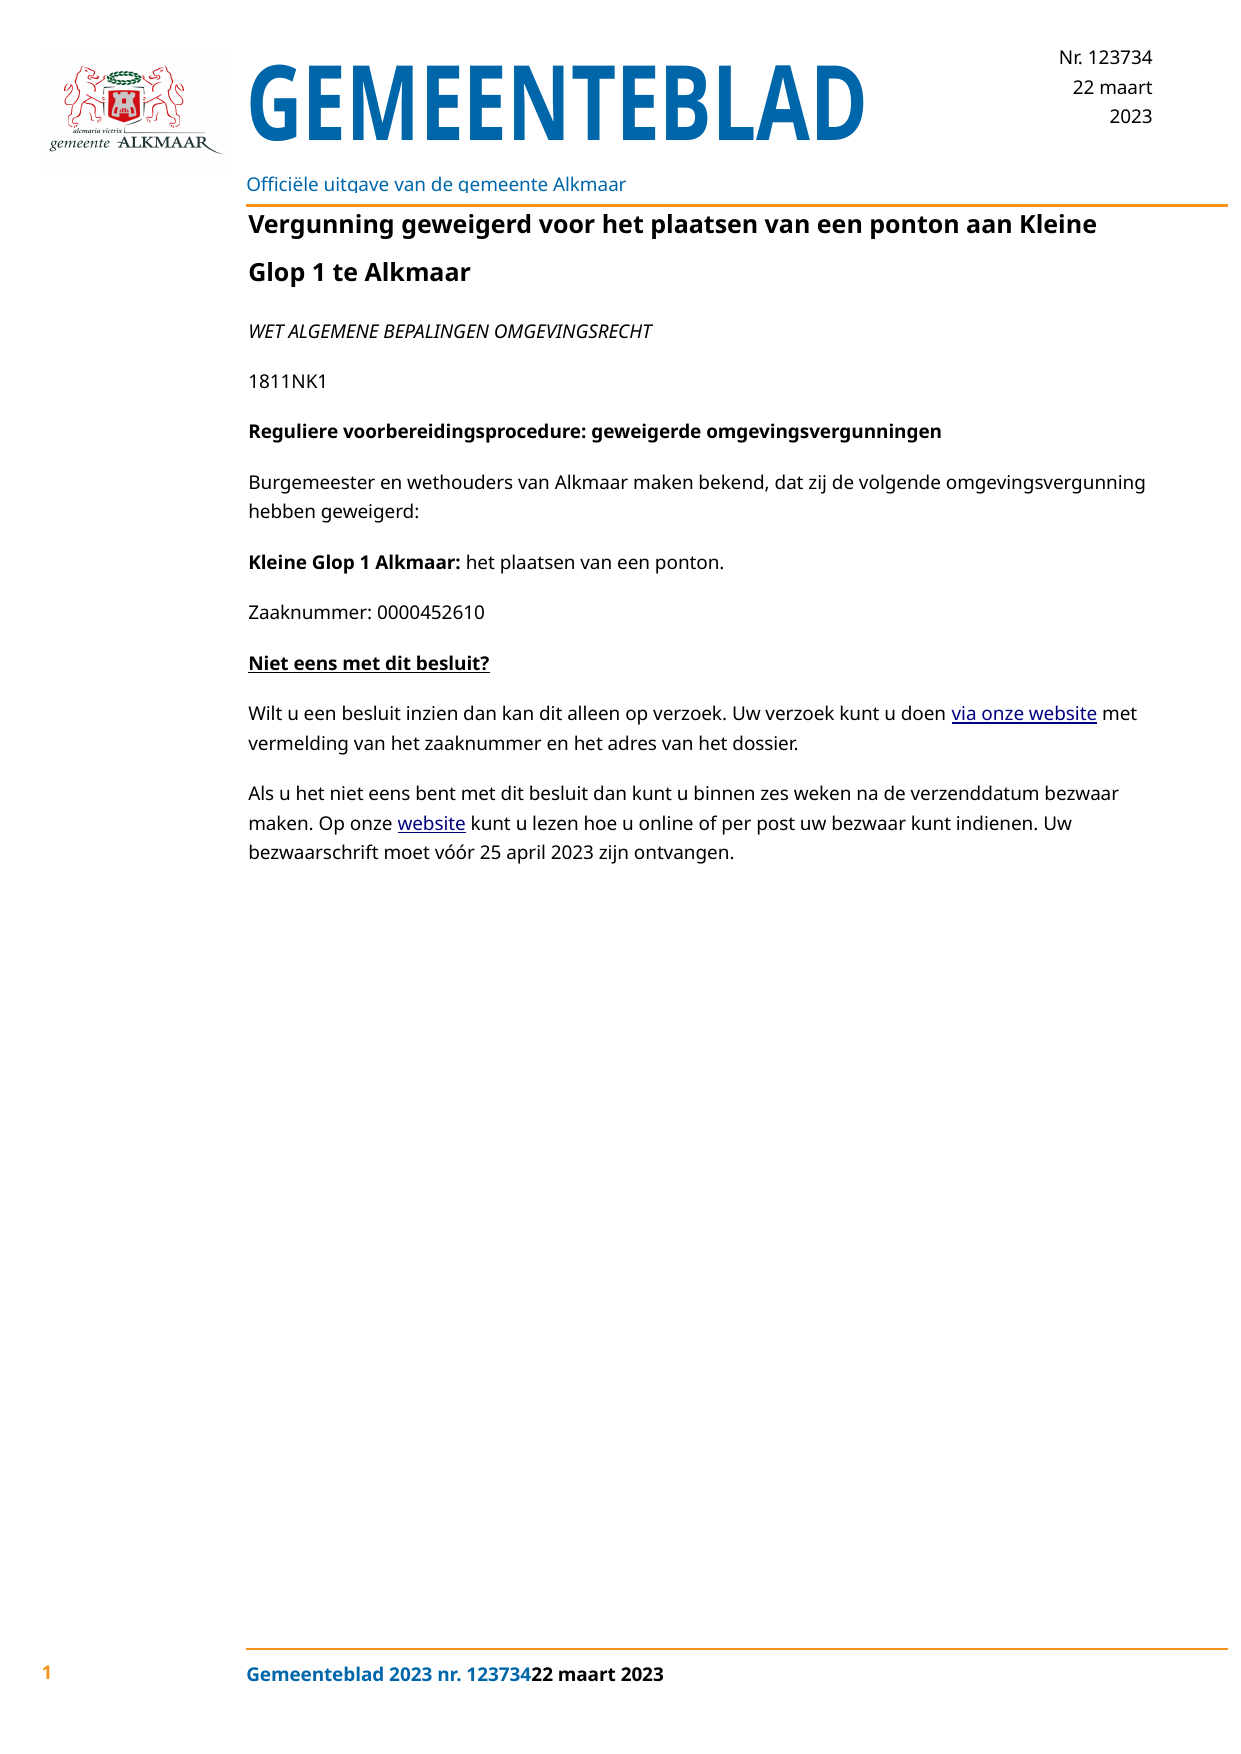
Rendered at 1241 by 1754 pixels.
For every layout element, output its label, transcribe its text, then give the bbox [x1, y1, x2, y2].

text Reguliere voorbereidingsprocedure: geweigerde omgevingsvergunningen [248, 419, 1152, 444]
text Niet eens met dit besluit? [248, 650, 1152, 676]
text WET ALGEMENE BEPALINGEN OMGEVINGSRECHT [248, 318, 1152, 344]
text Als u het niet eens bent met dit besluit dan kunt u binnen zes weken na de verzenddatum bezwaar maken. Op onze website kunt u lezen hoe u online of per post uw bezwaar kunt indienen. Uw bezwaarschrift moet vóór 25 april 2023 zijn ontvangen. [248, 780, 1152, 865]
text 1811NK1 [248, 368, 1152, 394]
text Kleine Glop 1 Alkmaar: het plaatsen van een ponton. [248, 549, 1152, 575]
text Burgemeester en wethouders van Alkmaar maken bekend, dat zij de volgende omgevingsvergunning hebben geweigerd: [248, 469, 1152, 524]
text Zaaknummer: 0000452610 [248, 599, 1152, 625]
text Vergunning geweigerd voor het plaatsen van een ponton aan Kleine Glop 1 te Alkmaar [248, 207, 1152, 288]
text Wilt u een besluit inzien dan kan dit alleen op verzoek. Uw verzoek kunt u doen via onze website met vermelding van het zaaknummer en het adres van het dossier. [248, 700, 1152, 756]
picture [41, 47, 231, 172]
